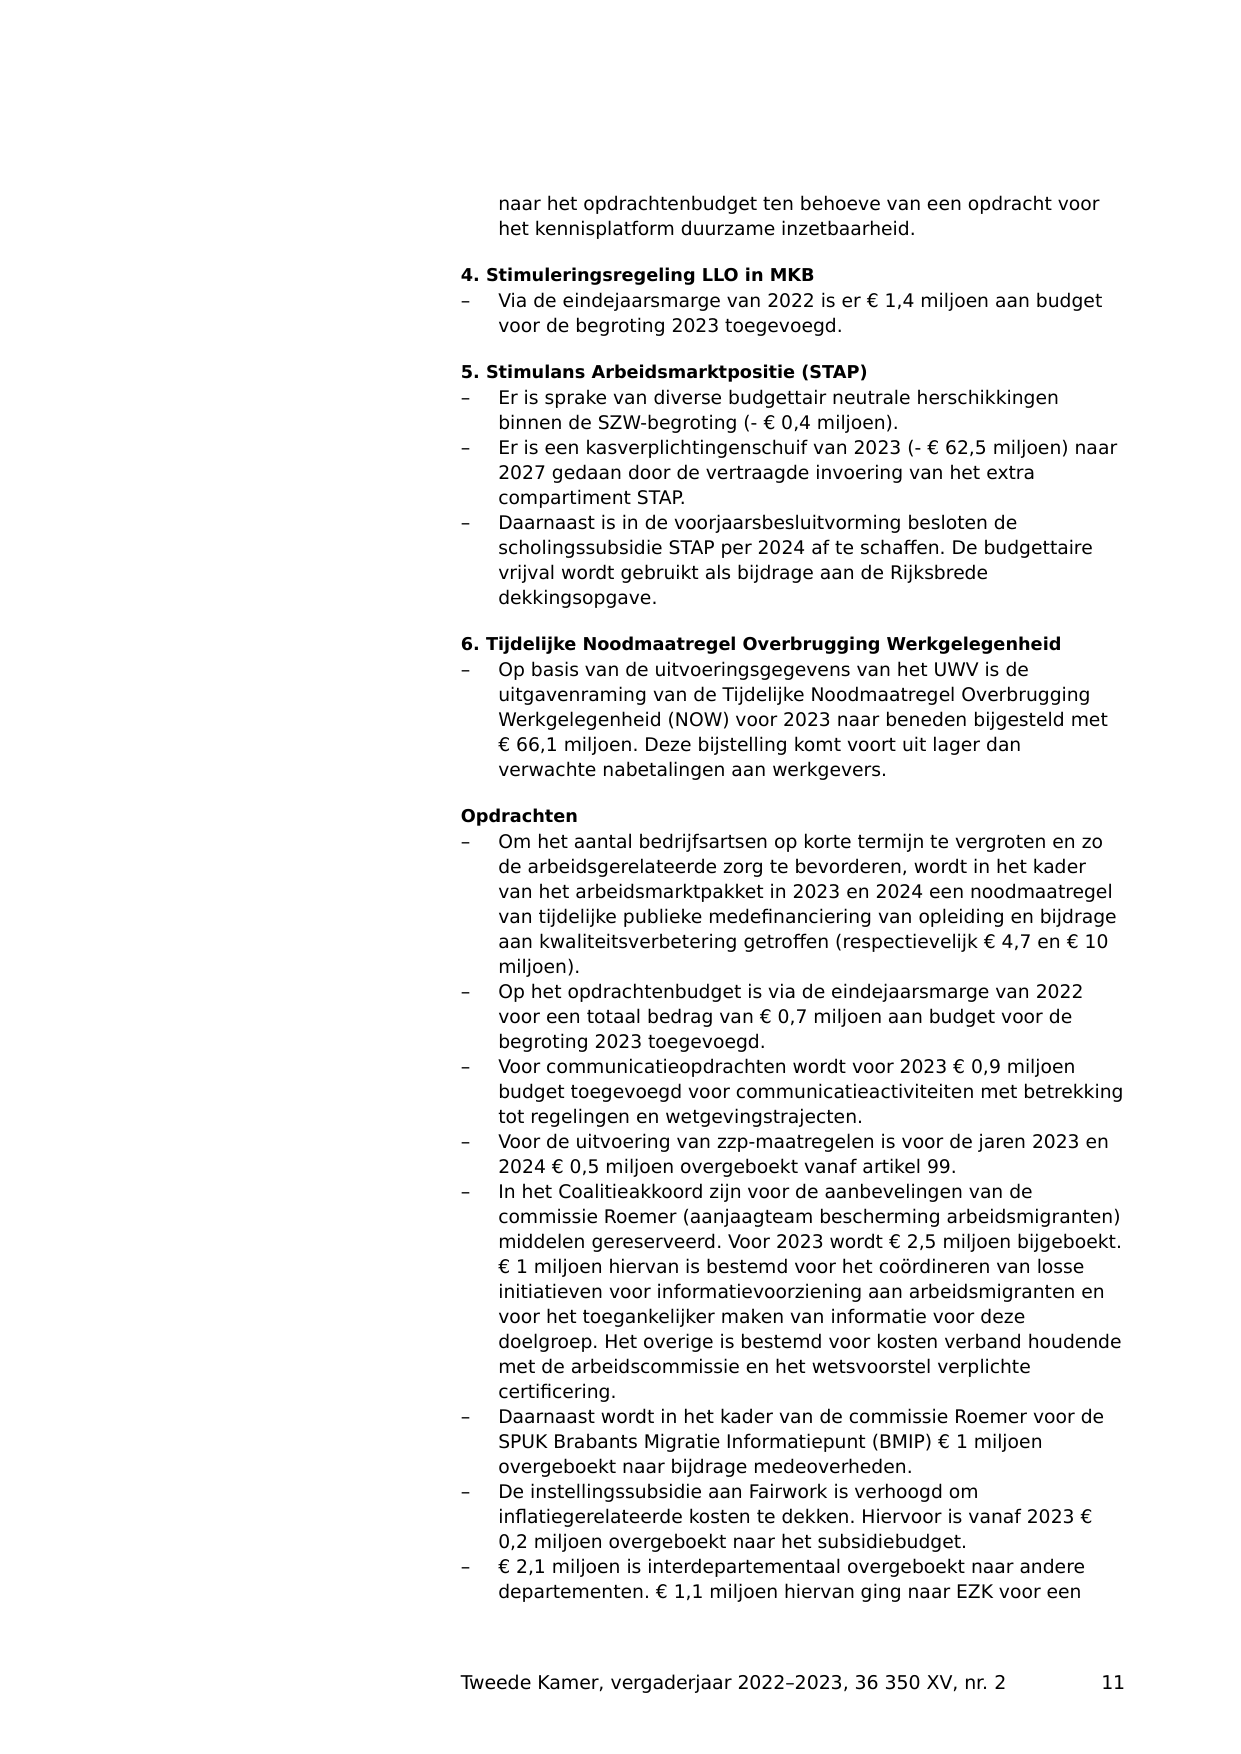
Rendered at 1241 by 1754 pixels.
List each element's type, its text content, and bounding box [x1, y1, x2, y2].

text Opdrachten [461, 804, 1125, 827]
list Daarnaast is in de voorjaarsbesluitvorming besloten de scholingssubsidie STAP per 2024 af te schaffen. De budgettaire vrijval wordt gebruikt als bijdrage aan de Rijksbrede dekkingsopgave. [461, 510, 1125, 610]
list Op basis van de uitvoeringsgegevens van het UWV is de uitgavenraming van de Tijdelijke Noodmaatregel Overbrugging Werkgelegenheid (NOW) voor 2023 naar beneden bijgesteld met € 66,1 miljoen. Deze bijstelling komt voort uit lager dan verwachte nabetalingen aan werkgevers. [461, 657, 1125, 782]
list In het Coalitieakkoord zijn voor de aanbevelingen van de commissie Roemer (aanjaagteam bescherming arbeidsmigranten) middelen gereserveerd. Voor 2023 wordt € 2,5 miljoen bijgeboekt. € 1 miljoen hiervan is bestemd voor het coördineren van losse initiatieven voor informatievoorziening aan arbeidsmigranten en voor het toegankelijker maken van informatie voor deze doelgroep. Het overige is bestemd voor kosten verband houdende met de arbeidscommissie en het wetsvoorstel verplichte certificering. [461, 1179, 1125, 1404]
list De instellingssubsidie aan Fairwork is verhoogd om inflatiegerelateerde kosten te dekken. Hiervoor is vanaf 2023 € 0,2 miljoen overgeboekt naar het subsidiebudget. [461, 1479, 1125, 1554]
list € 2,1 miljoen is interdepartementaal overgeboekt naar andere departementen. € 1,1 miljoen hiervan ging naar EZK voor een [461, 1554, 1125, 1604]
text 6. Tijdelijke Noodmaatregel Overbrugging Werkgelegenheid [461, 632, 1125, 654]
list Er is een kasverplichtingenschuif van 2023 (- € 62,5 miljoen) naar 2027 gedaan door de vertraagde invoering van het extra compartiment STAP. [461, 435, 1125, 510]
list naar het opdrachtenbudget ten behoeve van een opdracht voor het kennisplatform duurzame inzetbaarheid. [461, 191, 1125, 241]
list Voor de uitvoering van zzp-maatregelen is voor de jaren 2023 en 2024 € 0,5 miljoen overgeboekt vanaf artikel 99. [461, 1129, 1125, 1179]
text 4. Stimuleringsregeling LLO in MKB [461, 263, 1125, 286]
list Via de eindejaarsmarge van 2022 is er € 1,4 miljoen aan budget voor de begroting 2023 toegevoegd. [461, 288, 1125, 338]
list Op het opdrachtenbudget is via de eindejaarsmarge van 2022 voor een totaal bedrag van € 0,7 miljoen aan budget voor de begroting 2023 toegevoegd. [461, 979, 1125, 1054]
list Voor communicatieopdrachten wordt voor 2023 € 0,9 miljoen budget toegevoegd voor communicatieactiviteiten met betrekking tot regelingen en wetgevingstrajecten. [461, 1054, 1125, 1129]
list Om het aantal bedrijfsartsen op korte termijn te vergroten en zo de arbeidsgerelateerde zorg te bevorderen, wordt in het kader van het arbeidsmarktpakket in 2023 en 2024 een noodmaatregel van tijdelijke publieke medefinanciering van opleiding en bijdrage aan kwaliteitsverbetering getroffen (respectievelijk € 4,7 en € 10 miljoen). [461, 829, 1125, 979]
list Er is sprake van diverse budgettair neutrale herschikkingen binnen de SZW-begroting (- € 0,4 miljoen). [461, 385, 1125, 435]
list Daarnaast wordt in het kader van de commissie Roemer voor de SPUK Brabants Migratie Informatiepunt (BMIP) € 1 miljoen overgeboekt naar bijdrage medeoverheden. [461, 1404, 1125, 1479]
text 5. Stimulans Arbeidsmarktpositie (STAP) [461, 360, 1125, 383]
